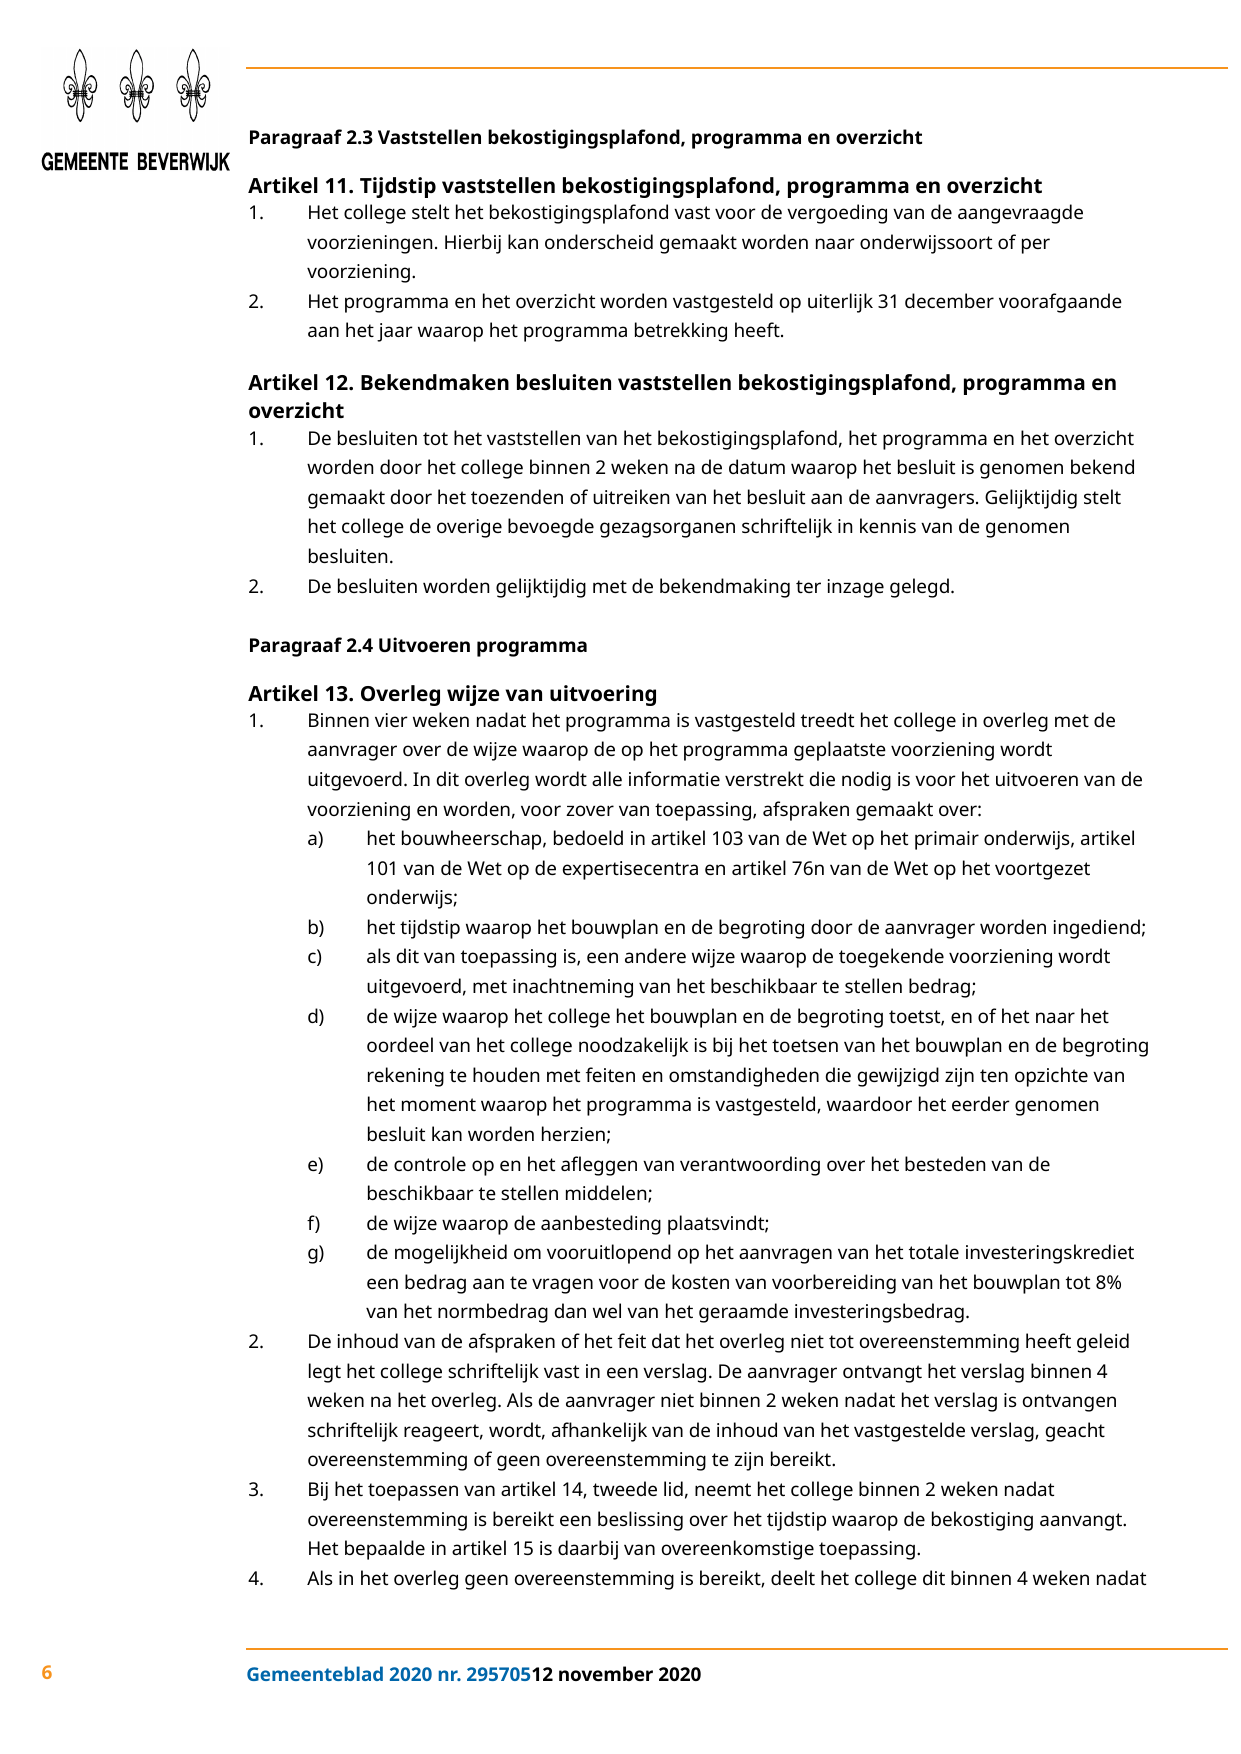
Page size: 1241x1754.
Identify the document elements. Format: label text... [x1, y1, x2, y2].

text Artikel 11. Tijdstip vaststellen bekostigingsplafond, programma en overzicht [248, 171, 1152, 199]
text Paragraaf 2.4 Uitvoeren programma [248, 632, 1152, 658]
list De inhoud van de afspraken of het feit dat het overleg niet tot overeenstemming heeft geleid legt het college schriftelijk vast in een verslag. De aanvrager ontvangt het verslag binnen 4 weken na het overleg. Als de aanvrager niet binnen 2 weken nadat het verslag is ontvangen schriftelijk reageert, wordt, afhankelijk van de inhoud van het vastgestelde verslag, geacht overeenstemming of geen overeenstemming te zijn bereikt. [248, 1328, 1152, 1472]
list de mogelijkheid om vooruitlopend op het aanvragen van het totale investeringskrediet een bedrag aan te vragen voor de kosten van voorbereiding van het bouwplan tot 8% van het normbedrag dan wel van het geraamde investeringsbedrag. [307, 1239, 1152, 1324]
list de wijze waarop de aanbesteding plaatsvindt; [307, 1210, 1152, 1236]
list de wijze waarop het college het bouwplan en de begroting toetst, en of het naar het oordeel van het college noodzakelijk is bij het toetsen van het bouwplan en de begroting rekening te houden met feiten en omstandigheden die gewijzigd zijn ten opzichte van het moment waarop het programma is vastgesteld, waardoor het eerder genomen besluit kan worden herzien; [307, 1003, 1152, 1147]
list de controle op en het afleggen van verantwoording over het besteden van de beschikbaar te stellen middelen; [307, 1151, 1152, 1206]
list Het programma en het overzicht worden vastgesteld op uiterlijk 31 december voorafgaande aan het jaar waarop het programma betrekking heeft. [248, 288, 1152, 343]
list het tijdstip waarop het bouwplan en de begroting door de aanvrager worden ingediend; [307, 914, 1152, 940]
picture [41, 47, 231, 172]
list Als in het overleg geen overeenstemming is bereikt, deelt het college dit binnen 4 weken nadat [248, 1565, 1152, 1591]
list De besluiten tot het vaststellen van het bekostigingsplafond, het programma en het overzicht worden door het college binnen 2 weken na de datum waarop het besluit is genomen bekend gemaakt door het toezenden of uitreiken van het besluit aan de aanvragers. Gelijktijdig stelt het college de overige bevoegde gezagsorganen schriftelijk in kennis van de genomen besluiten. [248, 425, 1152, 569]
list Het college stelt het bekostigingsplafond vast voor de vergoeding van de aangevraagde voorzieningen. Hierbij kan onderscheid gemaakt worden naar onderwijssoort of per voorziening. [248, 199, 1152, 284]
list Bij het toepassen van artikel 14, tweede lid, neemt het college binnen 2 weken nadat overeenstemming is bereikt een beslissing over het tijdstip waarop de bekostiging aanvangt. Het bepaalde in artikel 15 is daarbij van overeenkomstige toepassing. [248, 1476, 1152, 1561]
list De besluiten worden gelijktijdig met de bekendmaking ter inzage gelegd. [248, 573, 1152, 599]
text Artikel 13. Overleg wijze van uitvoering [248, 679, 1152, 707]
list het bouwheerschap, bedoeld in artikel 103 van de Wet op het primair onderwijs, artikel 101 van de Wet op de expertisecentra en artikel 76n van de Wet op het voortgezet onderwijs; [307, 825, 1152, 910]
list als dit van toepassing is, een andere wijze waarop de toegekende voorziening wordt uitgevoerd, met inachtneming van het beschikbaar te stellen bedrag; [307, 944, 1152, 999]
text Paragraaf 2.3 Vaststellen bekostigingsplafond, programma en overzicht [248, 124, 1152, 150]
list Binnen vier weken nadat het programma is vastgesteld treedt het college in overleg met de aanvrager over de wijze waarop de op het programma geplaatste voorziening wordt uitgevoerd. In dit overleg wordt alle informatie verstrekt die nodig is voor het uitvoeren van de voorziening en worden, voor zover van toepassing, afspraken gemaakt over: [248, 707, 1152, 822]
text Artikel 12. Bekendmaken besluiten vaststellen bekostigingsplafond, programma en overzicht [248, 368, 1152, 425]
